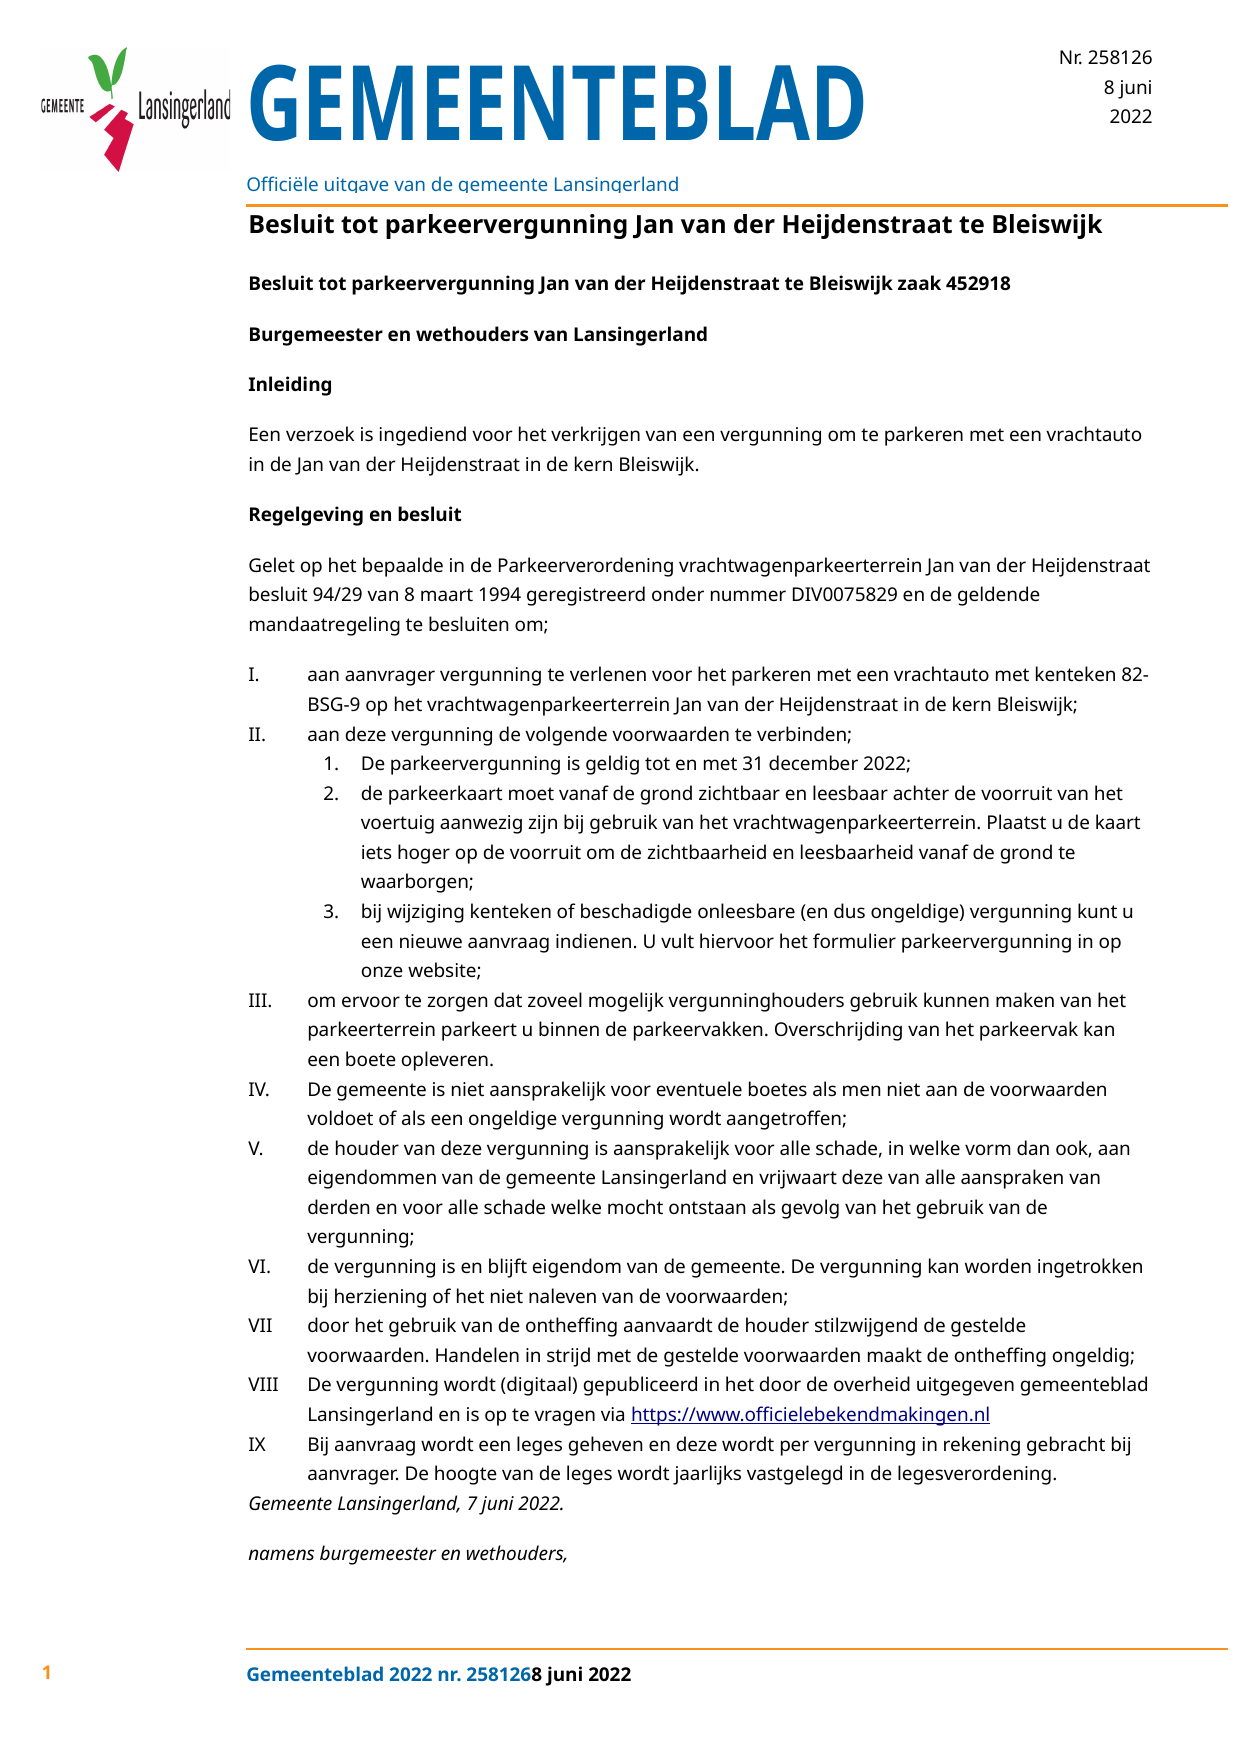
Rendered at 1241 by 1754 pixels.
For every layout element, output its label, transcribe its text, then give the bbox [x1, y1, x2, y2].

text Besluit tot parkeervergunning Jan van der Heijdenstraat te Bleiswijk [248, 207, 1152, 241]
list de houder van deze vergunning is aansprakelijk voor alle schade, in welke vorm dan ook, aan eigendommen van de gemeente Lansingerland en vrijwaart deze van alle aanspraken van derden en voor alle schade welke mocht ontstaan als gevolg van het gebruik van de vergunning; [248, 1135, 1152, 1249]
list door het gebruik van de ontheffing aanvaardt de houder stilzwijgend de gestelde voorwaarden. Handelen in strijd met de gestelde voorwaarden maakt de ontheffing ongeldig; [248, 1312, 1152, 1368]
list de vergunning is en blijft eigendom van de gemeente. De vergunning kan worden ingetrokken bij herziening of het niet naleven van de voorwaarden; [248, 1253, 1152, 1308]
list De vergunning wordt (digitaal) gepubliceerd in het door de overheid uitgegeven gemeenteblad Lansingerland en is op te vragen via https://www.officielebekendmakingen.nl [248, 1372, 1152, 1427]
text Burgemeester en wethouders van Lansingerland [248, 321, 1152, 346]
text Gemeente Lansingerland, 7 juni 2022. [248, 1490, 1152, 1516]
list De parkeervergunning is geldig tot en met 31 december 2022; [323, 750, 1152, 776]
list Bij aanvraag wordt een leges geheven en deze wordt per vergunning in rekening gebracht bij aanvrager. De hoogte van de leges wordt jaarlijks vastgelegd in de legesverordening. [248, 1431, 1152, 1486]
text Een verzoek is ingediend voor het verkrijgen van een vergunning om te parkeren met een vrachtauto in de Jan van der Heijdenstraat in de kern Bleiswijk. [248, 422, 1152, 477]
picture [41, 47, 231, 172]
list bij wijziging kenteken of beschadigde onleesbare (en dus ongeldige) vergunning kunt u een nieuwe aanvraag indienen. U vult hiervoor het formulier parkeervergunning in op onze website; [323, 898, 1152, 983]
list de parkeerkaart moet vanaf de grond zichtbaar en leesbaar achter de voorruit van het voertuig aanwezig zijn bij gebruik van het vrachtwagenparkeerterrein. Plaatst u de kaart iets hoger op de voorruit om de zichtbaarheid en leesbaarheid vanaf de grond te waarborgen; [323, 780, 1152, 894]
text namens burgemeester en wethouders, [248, 1540, 1152, 1566]
text Regelgeving en besluit [248, 502, 1152, 527]
list De gemeente is niet aansprakelijk voor eventuele boetes als men niet aan de voorwaarden voldoet of als een ongeldige vergunning wordt aangetroffen; [248, 1076, 1152, 1131]
text Inleiding [248, 371, 1152, 397]
list aan deze vergunning de volgende voorwaarden te verbinden; [248, 721, 1152, 746]
list aan aanvrager vergunning te verlenen voor het parkeren met een vrachtauto met kenteken 82-BSG-9 op het vrachtwagenparkeerterrein Jan van der Heijdenstraat in de kern Bleiswijk; [248, 662, 1152, 717]
text Besluit tot parkeervergunning Jan van der Heijdenstraat te Bleiswijk zaak 452918 [248, 270, 1152, 296]
text Gelet op het bepaalde in de Parkeerverordening vrachtwagenparkeerterrein Jan van der Heijdenstraat besluit 94/29 van 8 maart 1994 geregistreerd onder nummer DIV0075829 en de geldende mandaatregeling te besluiten om; [248, 552, 1152, 637]
list om ervoor te zorgen dat zoveel mogelijk vergunninghouders gebruik kunnen maken van het parkeerterrein parkeert u binnen de parkeervakken. Overschrijding van het parkeervak kan een boete opleveren. [248, 987, 1152, 1072]
